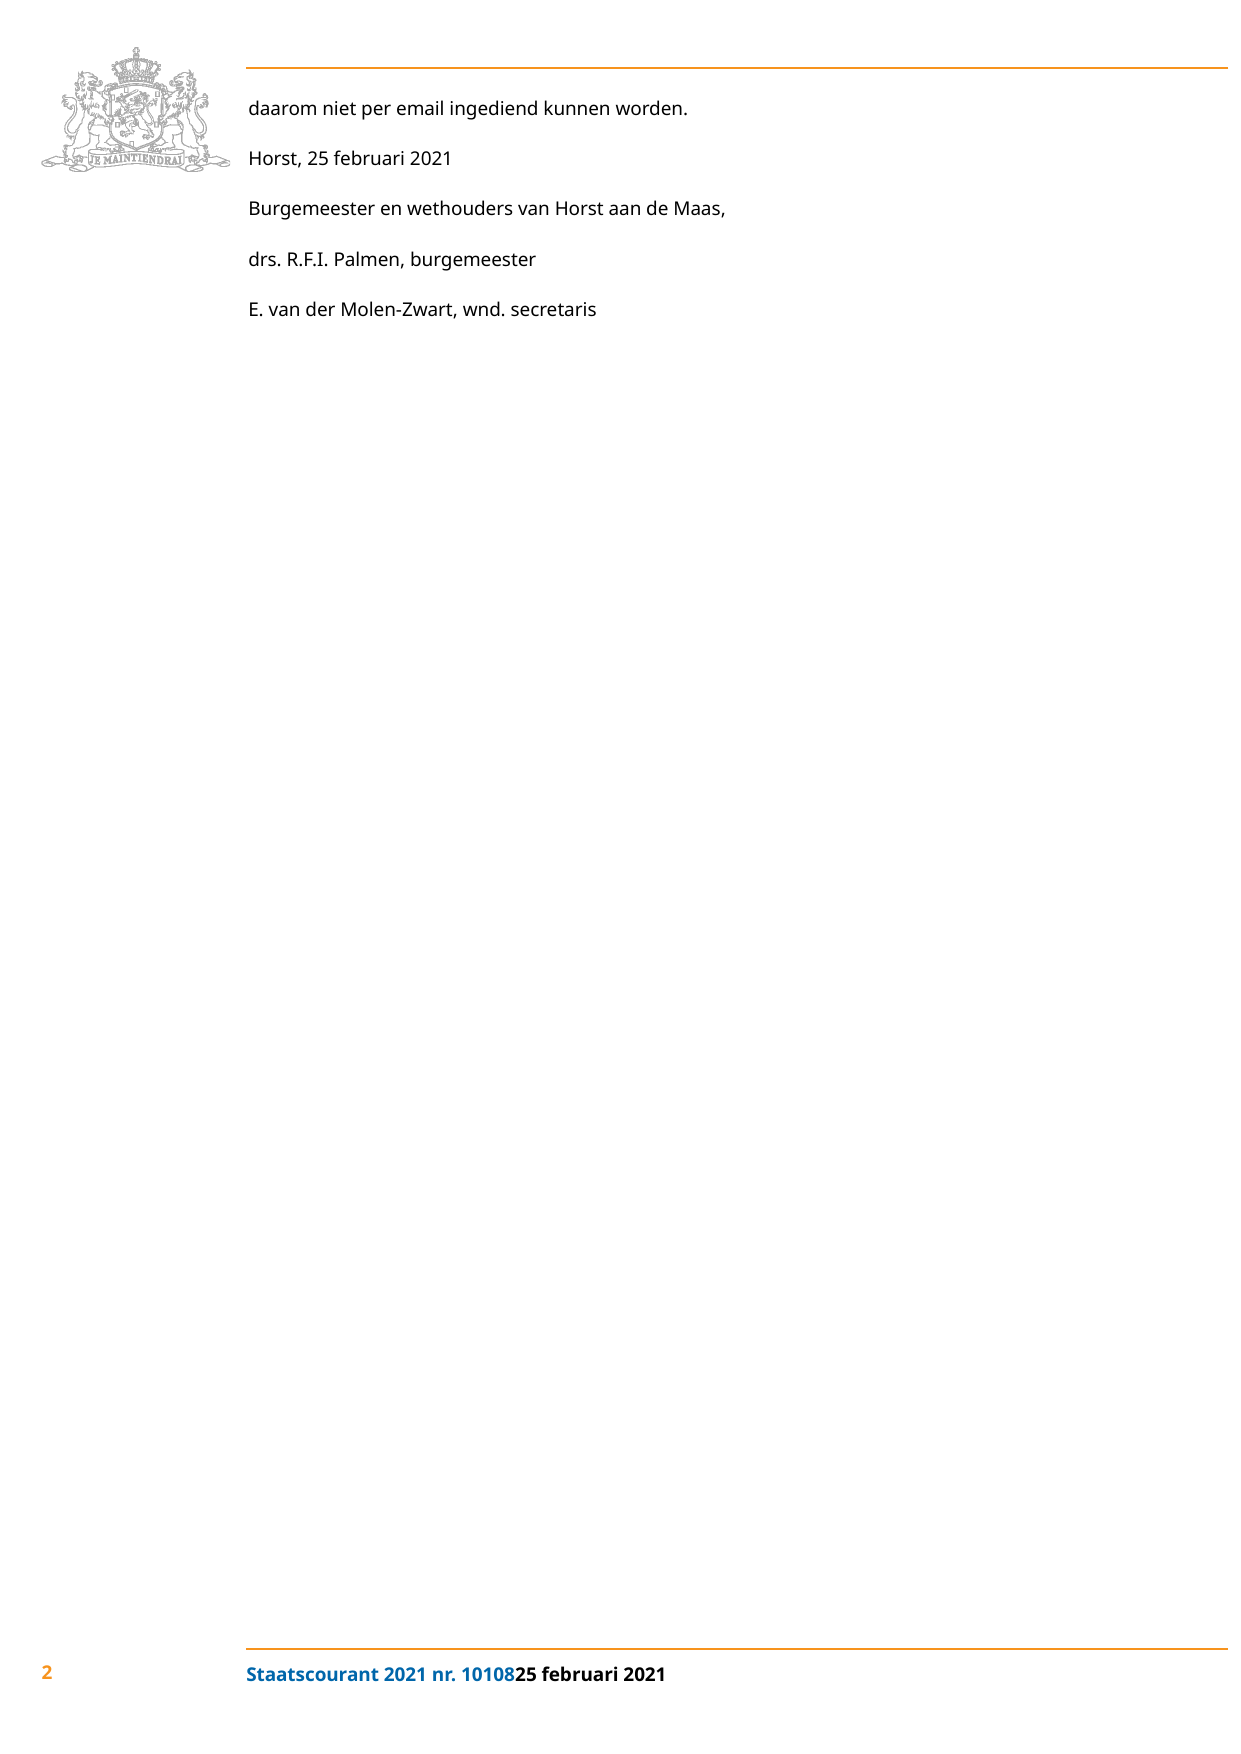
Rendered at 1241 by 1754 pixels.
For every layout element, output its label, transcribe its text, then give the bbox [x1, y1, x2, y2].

picture [41, 47, 231, 172]
text Burgemeester en wethouders van Horst aan de Maas, [248, 196, 1152, 221]
text E. van der Molen-Zwart, wnd. secretaris [248, 296, 1152, 322]
text drs. R.F.I. Palmen, burgemeester [248, 246, 1152, 272]
text Horst, 25 februari 2021 [248, 145, 1152, 171]
text daarom niet per email ingediend kunnen worden. [248, 95, 1152, 121]
